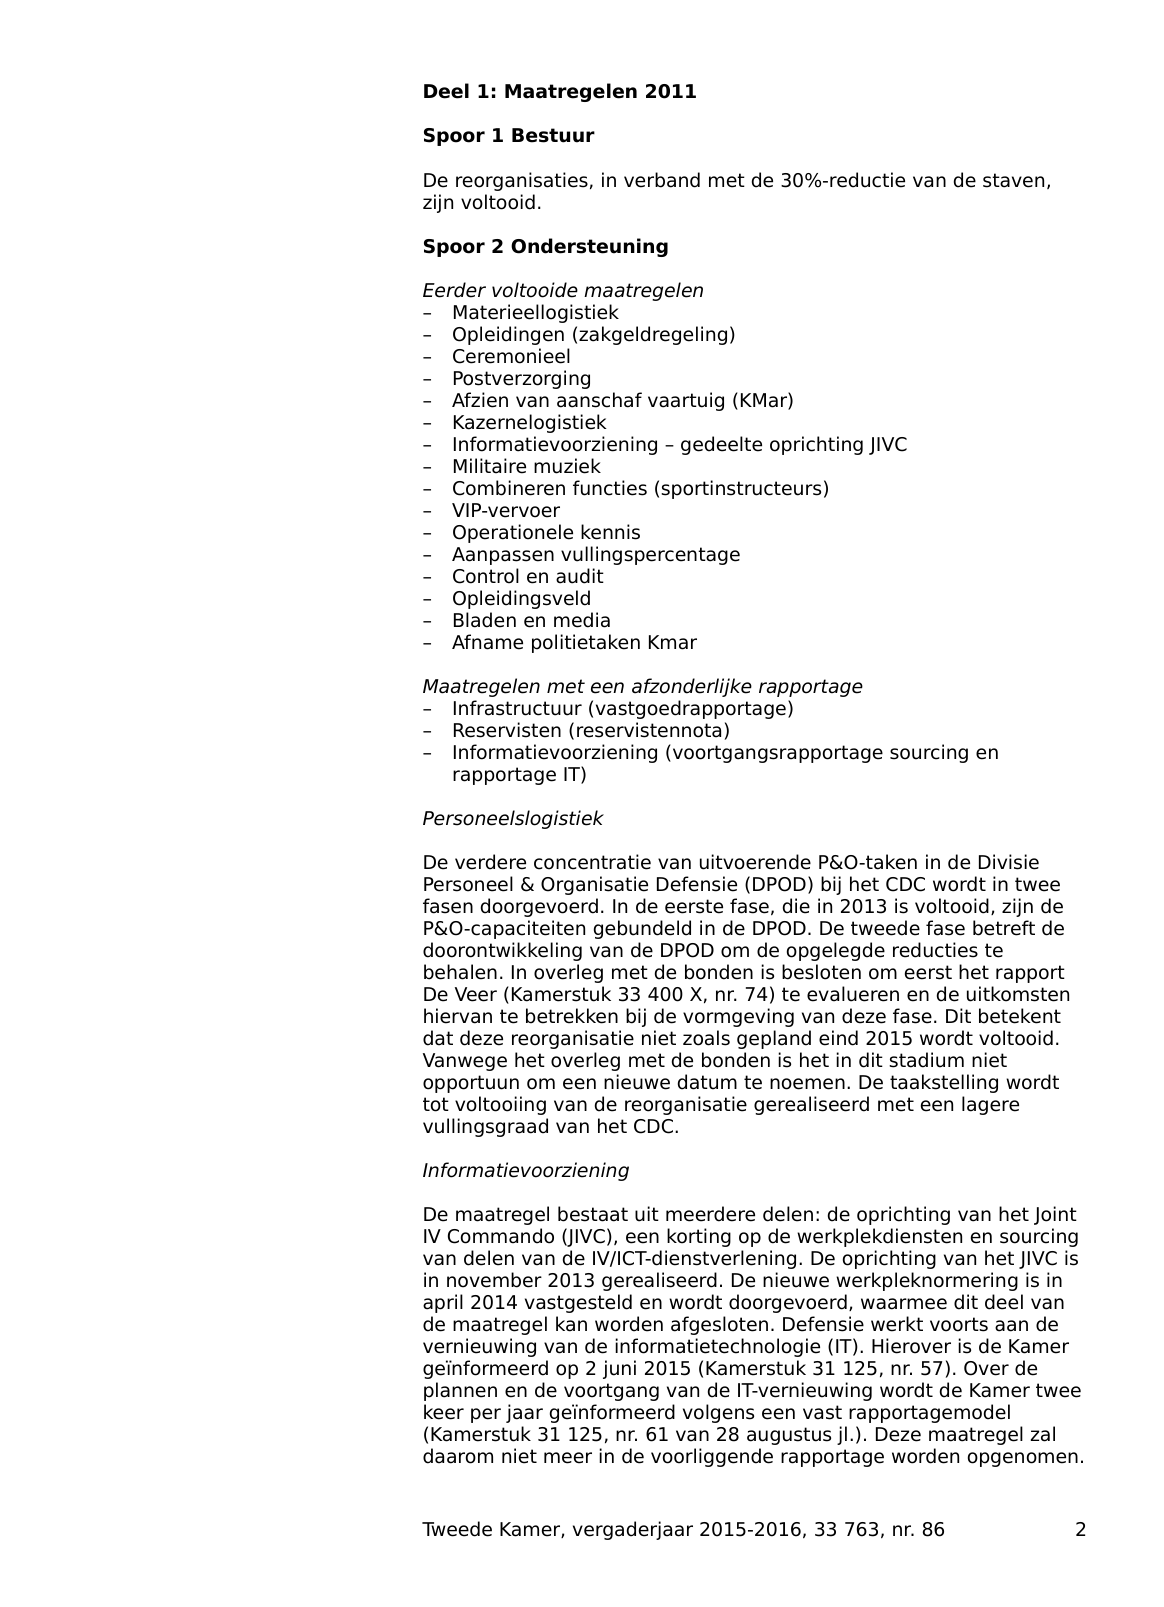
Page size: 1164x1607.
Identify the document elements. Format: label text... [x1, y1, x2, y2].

subtitle Eerder voltooide maatregelen [422, 280, 1087, 302]
text – Reservisten (reservistennota) [422, 720, 1087, 742]
text – Afzien van aanschaf vaartuig (KMar) [422, 390, 1087, 412]
text – Operationele kennis [422, 522, 1087, 544]
text – Kazernelogistiek [422, 412, 1087, 434]
text – Opleidingsveld [422, 588, 1087, 609]
subtitle Spoor 2 Ondersteuning [422, 236, 1087, 258]
subtitle Informatievoorziening [422, 1160, 1087, 1182]
text De maatregel bestaat uit meerdere delen: de oprichting van het Joint IV Commando (JIVC), een korting op de werkplekdiensten en sourcing van delen van de IV/ICT-dienstverlening. De oprichting van het JIVC is in november 2013 gerealiseerd. De nieuwe werkpleknormering is in april 2014 vastgesteld en wordt doorgevoerd, waarmee dit deel van de maatregel kan worden afgesloten. Defensie werkt voorts aan de vernieuwing van de informatietechnologie (IT). Hierover is de Kamer geïnformeerd op 2 juni 2015 (Kamerstuk 31 125, nr. 57). Over de plannen en de voortgang van de IT-vernieuwing wordt de Kamer twee keer per jaar geïnformeerd volgens een vast rapportagemodel (Kamerstuk 31 125, nr. 61 van 28 augustus jl.). Deze maatregel zal daarom niet meer in de voorliggende rapportage worden opgenomen. [422, 1204, 1087, 1468]
text – Bladen en media [422, 609, 1087, 632]
text De verdere concentratie van uitvoerende P&O-taken in de Divisie Personeel & Organisatie Defensie (DPOD) bij het CDC wordt in twee fasen doorgevoerd. In de eerste fase, die in 2013 is voltooid, zijn de P&O-capaciteiten gebundeld in de DPOD. De tweede fase betreft de doorontwikkeling van de DPOD om de opgelegde reducties te behalen. In overleg met de bonden is besloten om eerst het rapport De Veer (Kamerstuk 33 400 X, nr. 74) te evalueren en de uitkomsten hiervan te betrekken bij de vormgeving van deze fase. Dit betekent dat deze reorganisatie niet zoals gepland eind 2015 wordt voltooid. Vanwege het overleg met de bonden is het in dit stadium niet opportuun om een nieuwe datum te noemen. De taakstelling wordt tot voltooiing van de reorganisatie gerealiseerd met een lagere vullingsgraad van het CDC. [422, 852, 1087, 1138]
text – Militaire muziek [422, 456, 1087, 478]
text – Opleidingen (zakgeldregeling) [422, 324, 1087, 346]
subtitle Deel 1: Maatregelen 2011 [422, 81, 1087, 103]
subtitle Personeelslogistiek [422, 808, 1087, 830]
text De reorganisaties, in verband met de 30%-reductie van de staven, zijn voltooid. [422, 169, 1087, 213]
subtitle Maatregelen met een afzonderlijke rapportage [422, 676, 1087, 698]
text – Infrastructuur (vastgoedrapportage) [422, 698, 1087, 720]
text – Postverzorging [422, 368, 1087, 390]
text – Aanpassen vullingspercentage [422, 544, 1087, 566]
text – VIP-vervoer [422, 500, 1087, 522]
subtitle Spoor 1 Bestuur [422, 125, 1087, 147]
text – Informatievoorziening – gedeelte oprichting JIVC [422, 434, 1087, 456]
text – Afname politietaken Kmar [422, 632, 1087, 653]
text – Control en audit [422, 566, 1087, 588]
text – Ceremonieel [422, 346, 1087, 368]
text – Combineren functies (sportinstructeurs) [422, 478, 1087, 500]
text – Materieellogistiek [422, 302, 1087, 324]
text – Informatievoorziening (voortgangsrapportage sourcing en rapportage IT) [422, 742, 1087, 786]
